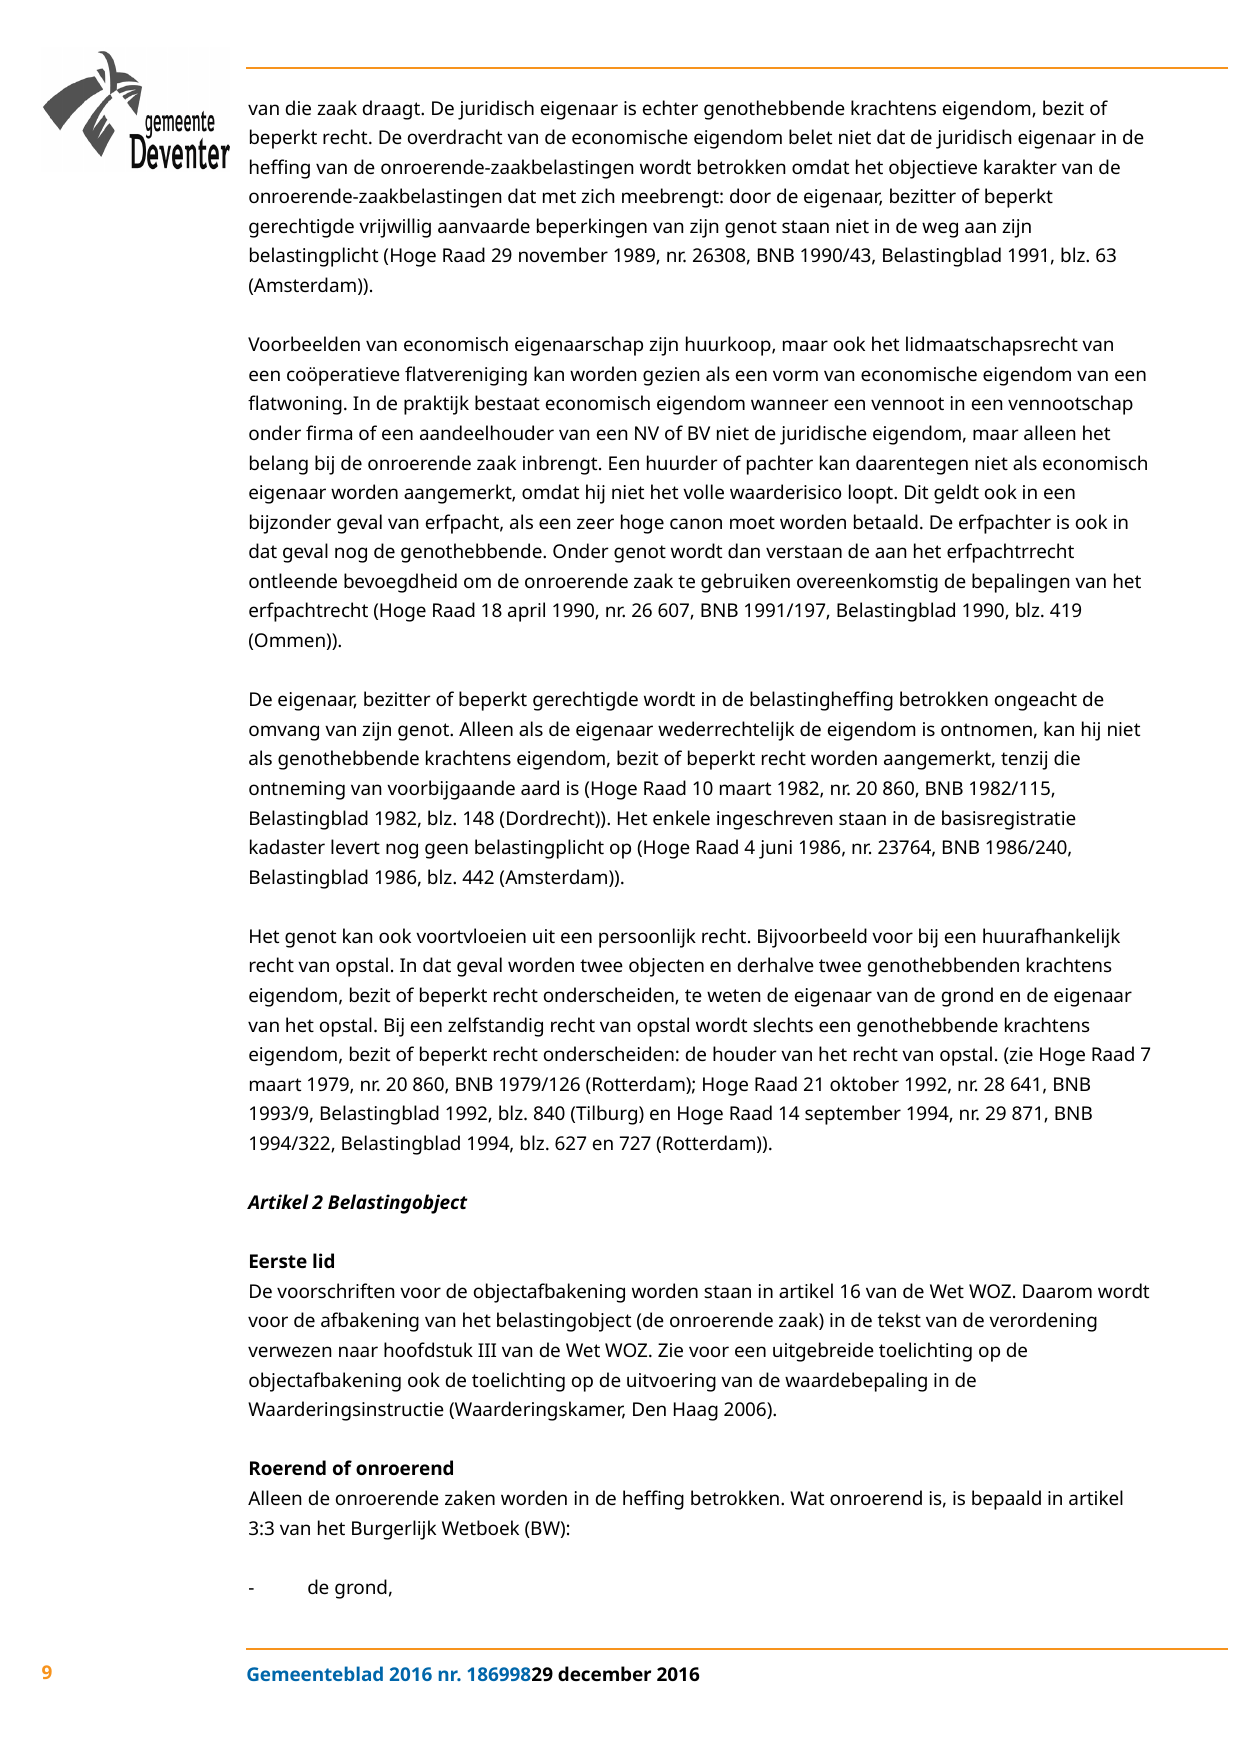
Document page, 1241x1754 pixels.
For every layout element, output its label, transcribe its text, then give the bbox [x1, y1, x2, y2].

text Voorbeelden van economisch eigenaarschap zijn huurkoop, maar ook het lidmaatschapsrecht van een coöperatieve flatvereniging kan worden gezien als een vorm van economische eigendom van een flatwoning. In de praktijk bestaat economisch eigendom wanneer een vennoot in een vennootschap onder firma of een aandeelhouder van een NV of BV niet de juridische eigendom, maar alleen het belang bij de onroerende zaak inbrengt. Een huurder of pachter kan daarentegen niet als economisch eigenaar worden aangemerkt, omdat hij niet het volle waarderisico loopt. Dit geldt ook in een bijzonder geval van erfpacht, als een zeer hoge canon moet worden betaald. De erfpachter is ook in dat geval nog de genothebbende. Onder genot wordt dan verstaan de aan het erfpachtrrecht ontleende bevoegdheid om de onroerende zaak te gebruiken overeenkomstig de bepalingen van het erfpachtrecht (Hoge Raad 18 april 1990, nr. 26 607, BNB 1991/197, Belastingblad 1990, blz. 419 (Ommen)). [248, 331, 1152, 653]
text van die zaak draagt. De juridisch eigenaar is echter genothebbende krachtens eigendom, bezit of beperkt recht. De overdracht van de economische eigendom belet niet dat de juridisch eigenaar in de heffing van de onroerende-zaakbelastingen wordt betrokken omdat het objectieve karakter van de onroerende-zaakbelastingen dat met zich meebrengt: door de eigenaar, bezitter of beperkt gerechtigde vrijwillig aanvaarde beperkingen van zijn genot staan niet in de weg aan zijn belastingplicht (Hoge Raad 29 november 1989, nr. 26308, BNB 1990/43, Belastingblad 1991, blz. 63 (Amsterdam)). [248, 95, 1152, 298]
text Eerste lid [248, 1248, 1152, 1274]
text De voorschriften voor de objectafbakening worden staan in artikel 16 van de Wet WOZ. Daarom wordt voor de afbakening van het belastingobject (de onroerende zaak) in de tekst van de verordening verwezen naar hoofdstuk III van de Wet WOZ. Zie voor een uitgebreide toelichting op de objectafbakening ook de toelichting op de uitvoering van de waardebepaling in de Waarderingsinstructie (Waarderingskamer, Den Haag 2006). [248, 1278, 1152, 1422]
text Artikel 2 Belastingobject [248, 1189, 1152, 1215]
text Roerend of onroerend [248, 1456, 1152, 1481]
text Het genot kan ook voortvloeien uit een persoonlijk recht. Bijvoorbeeld voor bij een huurafhankelijk recht van opstal. In dat geval worden twee objecten en derhalve twee genothebbenden krachtens eigendom, bezit of beperkt recht onderscheiden, te weten de eigenaar van de grond en de eigenaar van het opstal. Bij een zelfstandig recht van opstal wordt slechts een genothebbende krachtens eigendom, bezit of beperkt recht onderscheiden: de houder van het recht van opstal. (zie Hoge Raad 7 maart 1979, nr. 20 860, BNB 1979/126 (Rotterdam); Hoge Raad 21 oktober 1992, nr. 28 641, BNB 1993/9, Belastingblad 1992, blz. 840 (Tilburg) en Hoge Raad 14 september 1994, nr. 29 871, BNB 1994/322, Belastingblad 1994, blz. 627 en 727 (Rotterdam)). [248, 923, 1152, 1156]
picture [41, 47, 231, 172]
list de grond, [248, 1574, 1152, 1600]
text Alleen de onroerende zaken worden in de heffing betrokken. Wat onroerend is, is bepaald in artikel 3:3 van het Burgerlijk Wetboek (BW): [248, 1485, 1152, 1541]
text De eigenaar, bezitter of beperkt gerechtigde wordt in de belastingheffing betrokken ongeacht de omvang van zijn genot. Alleen als de eigenaar wederrechtelijk de eigendom is ontnomen, kan hij niet als genothebbende krachtens eigendom, bezit of beperkt recht worden aangemerkt, tenzij die ontneming van voorbijgaande aard is (Hoge Raad 10 maart 1982, nr. 20 860, BNB 1982/115, Belastingblad 1982, blz. 148 (Dordrecht)). Het enkele ingeschreven staan in de basisregistratie kadaster levert nog geen belastingplicht op (Hoge Raad 4 juni 1986, nr. 23764, BNB 1986/240, Belastingblad 1986, blz. 442 (Amsterdam)). [248, 686, 1152, 890]
